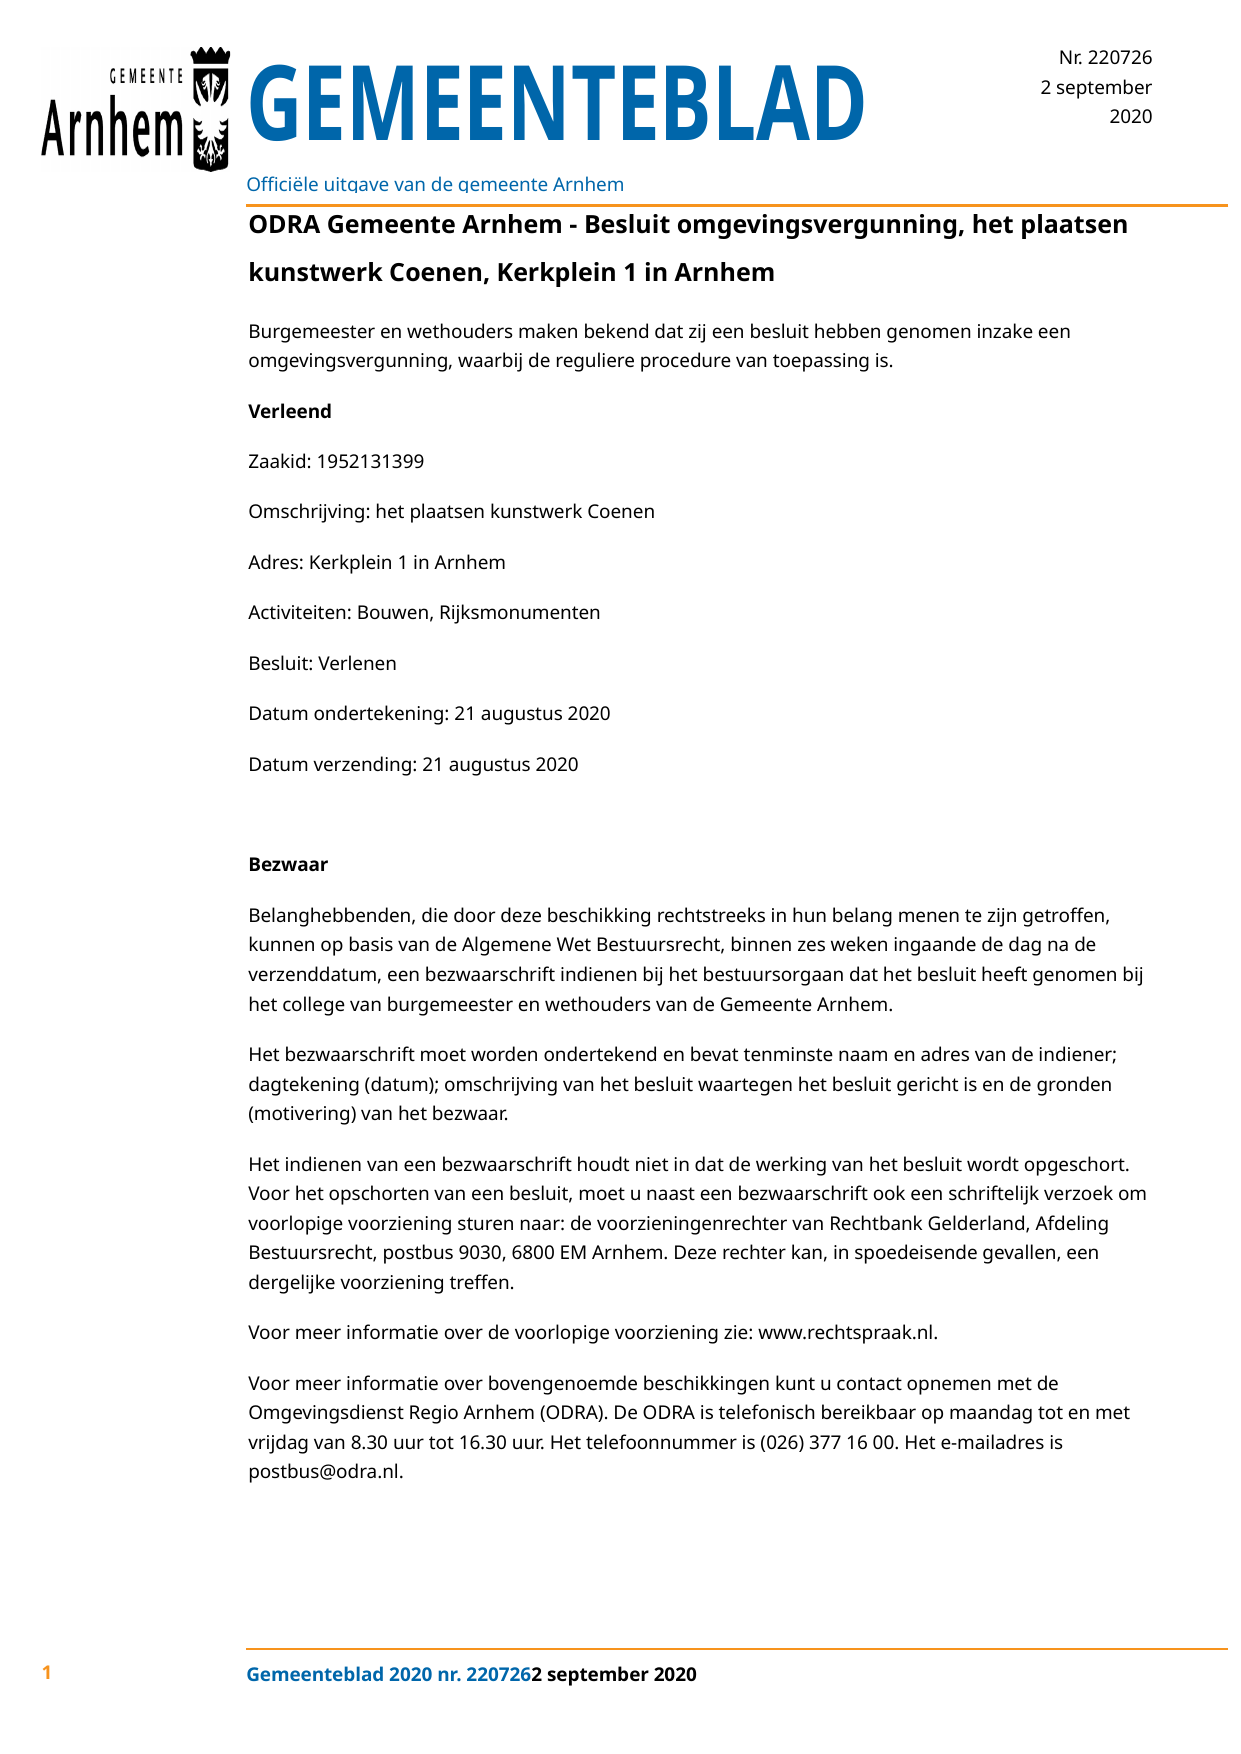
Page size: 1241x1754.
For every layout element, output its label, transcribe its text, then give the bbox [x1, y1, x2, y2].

text Datum verzending: 21 augustus 2020 [248, 751, 1152, 777]
text Belanghebbenden, die door deze beschikking rechtstreeks in hun belang menen te zijn getroffen, kunnen op basis van de Algemene Wet Bestuursrecht, binnen zes weken ingaande de dag na de verzenddatum, een bezwaarschrift indienen bij het bestuursorgaan dat het besluit heeft genomen bij het college van burgemeester en wethouders van de Gemeente Arnhem. [248, 902, 1152, 1017]
text Omschrijving: het plaatsen kunstwerk Coenen [248, 499, 1152, 524]
text Verleend [248, 398, 1152, 424]
text Adres: Kerkplein 1 in Arnhem [248, 549, 1152, 575]
text ODRA Gemeente Arnhem - Besluit omgevingsvergunning, het plaatsen kunstwerk Coenen, Kerkplein 1 in Arnhem [248, 207, 1152, 288]
text Zaakid: 1952131399 [248, 448, 1152, 474]
text Besluit: Verlenen [248, 650, 1152, 676]
text Voor meer informatie over bovengenoemde beschikkingen kunt u contact opnemen met de Omgevingsdienst Regio Arnhem (ODRA). De ODRA is telefonisch bereikbaar op maandag tot en met vrijdag van 8.30 uur tot 16.30 uur. Het telefoonnummer is (026) 377 16 00. Het e-mailadres is postbus@odra.nl. [248, 1370, 1152, 1484]
text Datum ondertekening: 21 augustus 2020 [248, 700, 1152, 726]
text Voor meer informatie over de voorlopige voorziening zie: www.rechtspraak.nl. [248, 1319, 1152, 1345]
text Bezwaar [248, 852, 1152, 877]
text Burgemeester en wethouders maken bekend dat zij een besluit hebben genomen inzake een omgevingsvergunning, waarbij de reguliere procedure van toepassing is. [248, 318, 1152, 373]
text Activiteiten: Bouwen, Rijksmonumenten [248, 599, 1152, 625]
text Het bezwaarschrift moet worden ondertekend en bevat tenminste naam en adres van de indiener; dagtekening (datum); omschrijving van het besluit waartegen het besluit gericht is en de gronden (motivering) van het bezwaar. [248, 1041, 1152, 1126]
picture [41, 47, 231, 172]
text Het indienen van een bezwaarschrift houdt niet in dat de werking van het besluit wordt opgeschort. Voor het opschorten van een besluit, moet u naast een bezwaarschrift ook een schriftelijk verzoek om voorlopige voorziening sturen naar: de voorzieningenrechter van Rechtbank Gelderland, Afdeling Bestuursrecht, postbus 9030, 6800 EM Arnhem. Deze rechter kan, in spoedeisende gevallen, een dergelijke voorziening treffen. [248, 1151, 1152, 1295]
